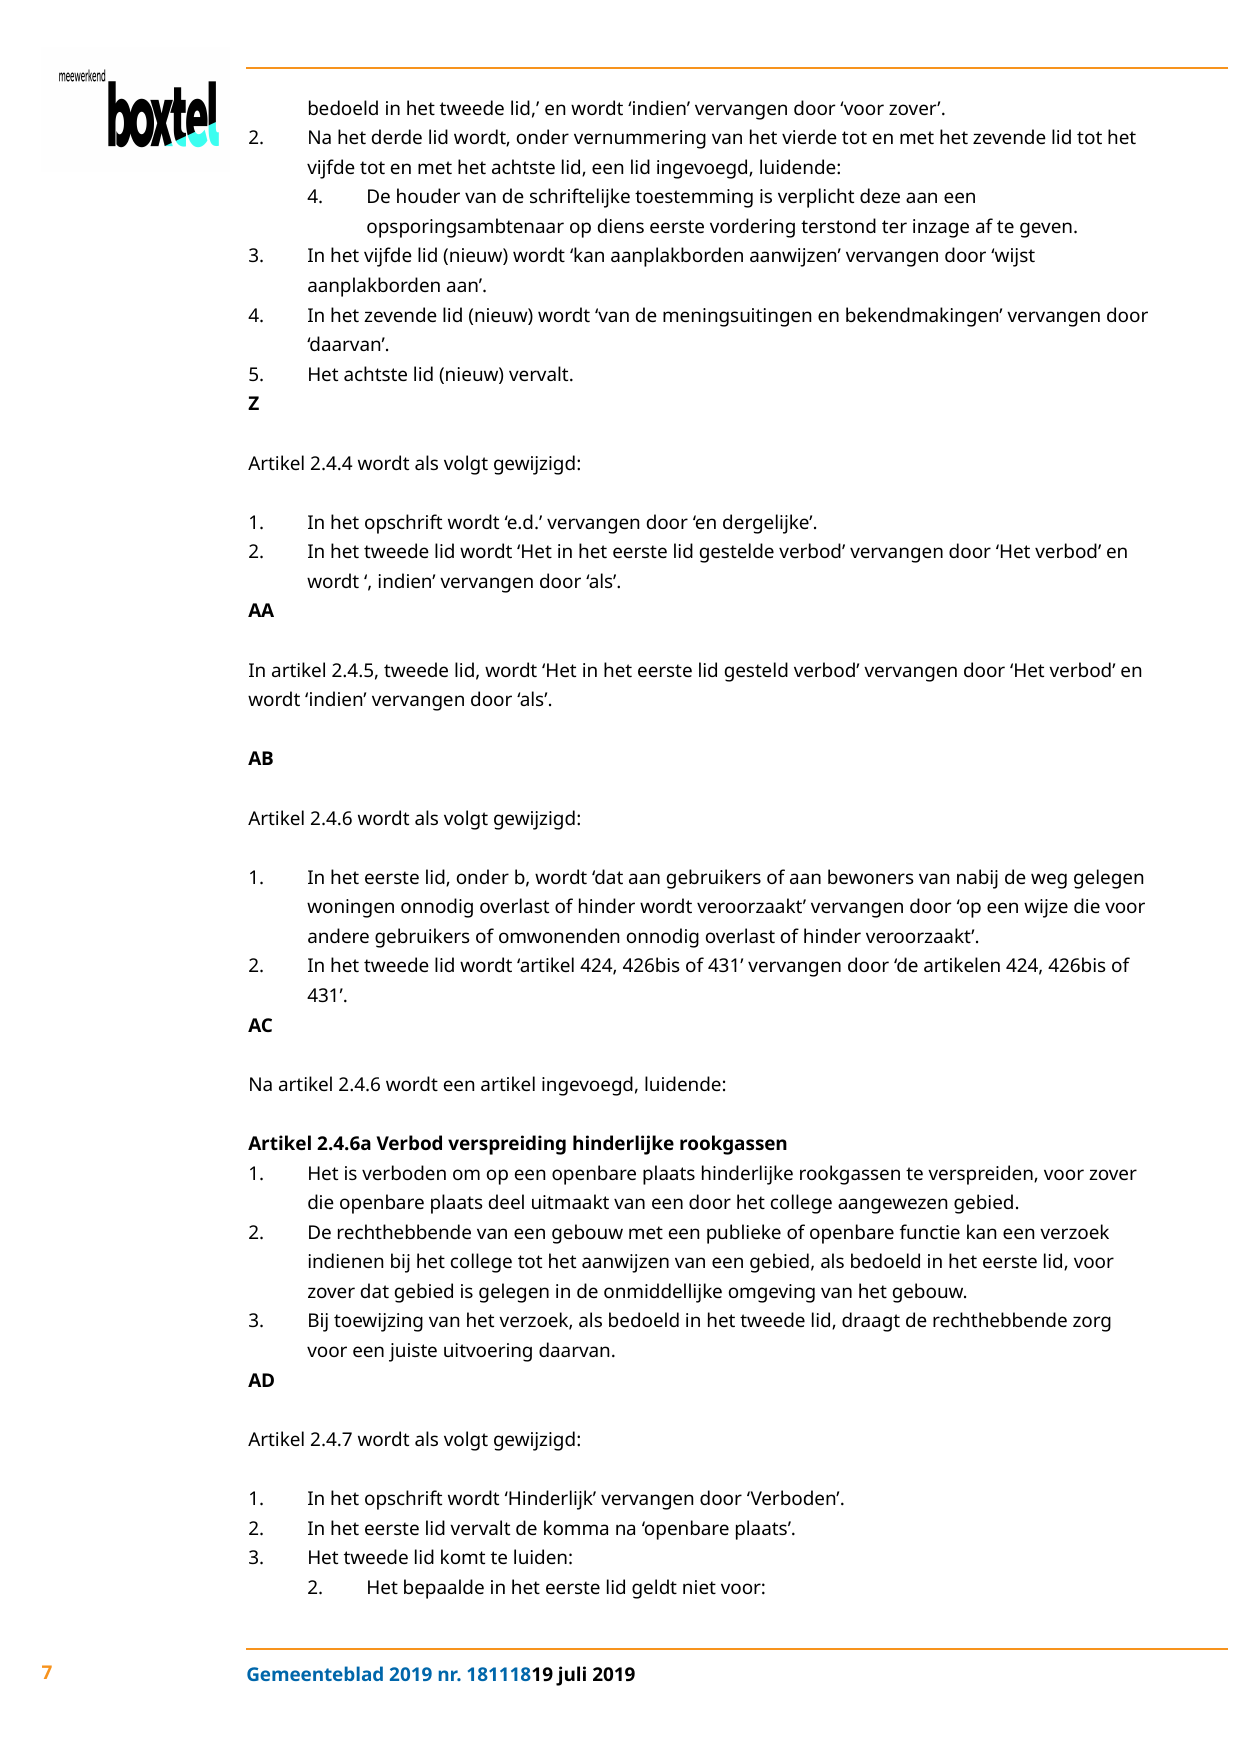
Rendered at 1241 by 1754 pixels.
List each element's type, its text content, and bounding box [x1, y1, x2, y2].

list In het vijfde lid (nieuw) wordt ‘kan aanplakborden aanwijzen’ vervangen door ‘wijst aanplakborden aan’. [248, 243, 1152, 298]
list In het opschrift wordt ‘Hinderlijk’ vervangen door ‘Verboden’. [248, 1485, 1152, 1511]
text Z [248, 391, 1152, 416]
text AC [248, 1012, 1152, 1038]
list In het tweede lid wordt ‘artikel 424, 426bis of 431’ vervangen door ‘de artikelen 424, 426bis of 431’. [248, 953, 1152, 1008]
text Artikel 2.4.7 wordt als volgt gewijzigd: [248, 1426, 1152, 1452]
list In het tweede lid wordt ‘Het in het eerste lid gestelde verbod’ vervangen door ‘Het verbod’ en wordt ‘, indien’ vervangen door ‘als’. [248, 538, 1152, 594]
list Het bepaalde in het eerste lid geldt niet voor: [307, 1574, 1152, 1600]
text AB [248, 746, 1152, 771]
list In het eerste lid vervalt de komma na ‘openbare plaats’. [248, 1515, 1152, 1541]
list Het tweede lid komt te luiden: [248, 1544, 1152, 1570]
text In artikel 2.4.5, tweede lid, wordt ‘Het in het eerste lid gesteld verbod’ vervangen door ‘Het verbod’ en wordt ‘indien’ vervangen door ‘als’. [248, 657, 1152, 712]
text Artikel 2.4.6 wordt als volgt gewijzigd: [248, 805, 1152, 831]
text Na artikel 2.4.6 wordt een artikel ingevoegd, luidende: [248, 1071, 1152, 1097]
text Artikel 2.4.6a Verbod verspreiding hinderlijke rookgassen [248, 1130, 1152, 1156]
list De rechthebbende van een gebouw met een publieke of openbare functie kan een verzoek indienen bij het college tot het aanwijzen van een gebied, als bedoeld in het eerste lid, voor zover dat gebied is gelegen in de onmiddellijke omgeving van het gebouw. [248, 1219, 1152, 1304]
list Het achtste lid (nieuw) vervalt. [248, 361, 1152, 387]
list In het zevende lid (nieuw) wordt ‘van de meningsuitingen en bekendmakingen’ vervangen door ‘daarvan’. [248, 302, 1152, 357]
picture [41, 47, 231, 172]
text AD [248, 1367, 1152, 1393]
text AA [248, 598, 1152, 623]
list Na het derde lid wordt, onder vernummering van het vierde tot en met het zevende lid tot het vijfde tot en met het achtste lid, een lid ingevoegd, luidende: [248, 124, 1152, 180]
list Het is verboden om op een openbare plaats hinderlijke rookgassen te verspreiden, voor zover die openbare plaats deel uitmaakt van een door het college aangewezen gebied. [248, 1160, 1152, 1215]
list In het opschrift wordt ‘e.d.’ vervangen door ‘en dergelijke’. [248, 509, 1152, 535]
list De houder van de schriftelijke toestemming is verplicht deze aan een opsporingsambtenaar op diens eerste vordering terstond ter inzage af te geven. [307, 183, 1152, 239]
text Artikel 2.4.4 wordt als volgt gewijzigd: [248, 450, 1152, 476]
list In het eerste lid, onder b, wordt ‘dat aan gebruikers of aan bewoners van nabij de weg gelegen woningen onnodig overlast of hinder wordt veroorzaakt’ vervangen door ‘op een wijze die voor andere gebruikers of omwonenden onnodig overlast of hinder veroorzaakt’. [248, 864, 1152, 949]
list Bij toewijzing van het verzoek, als bedoeld in het tweede lid, draagt de rechthebbende zorg voor een juiste uitvoering daarvan. [248, 1308, 1152, 1363]
list bedoeld in het tweede lid,’ en wordt ‘indien’ vervangen door ‘voor zover’. [248, 95, 1152, 121]
